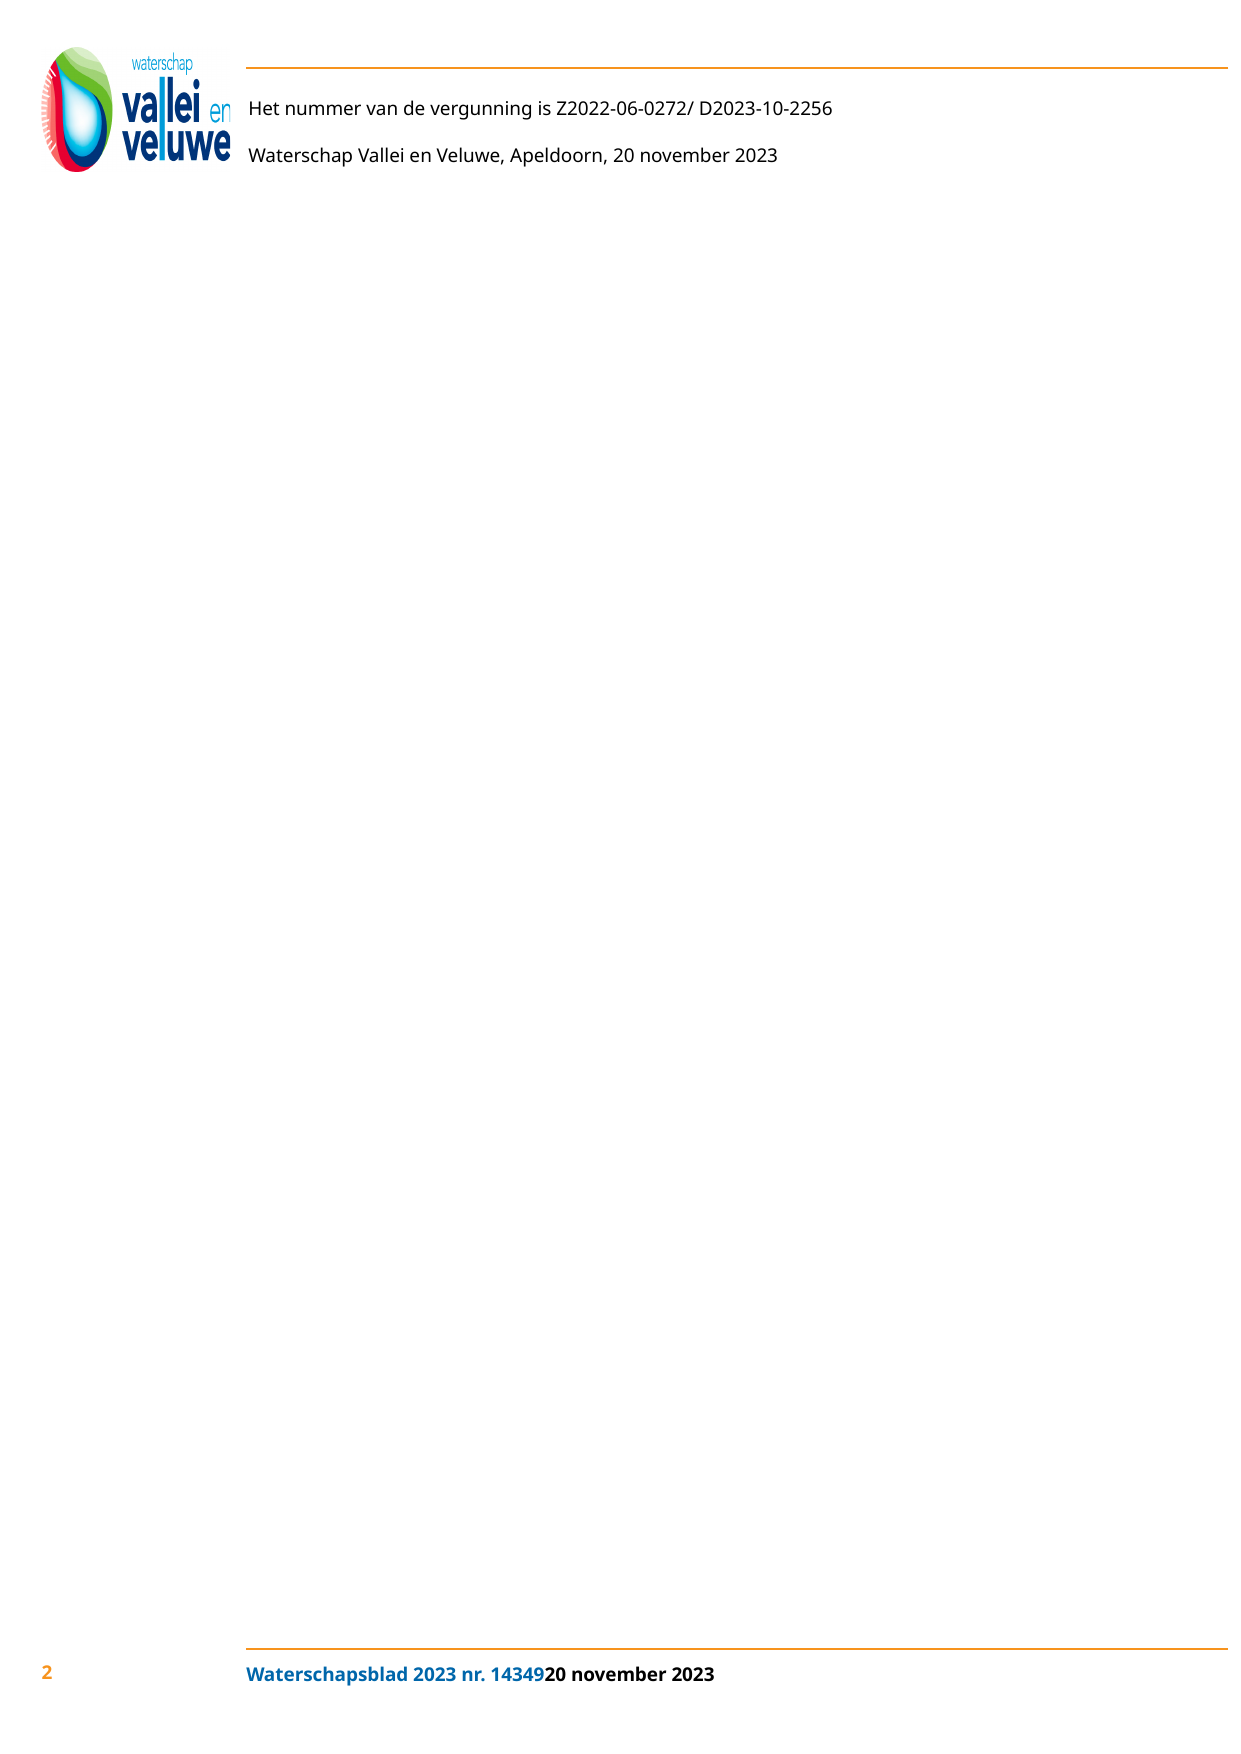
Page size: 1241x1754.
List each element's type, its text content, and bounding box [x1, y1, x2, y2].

text Het nummer van de vergunning is Z2022-06-0272/ D2023-10-2256 [248, 95, 1152, 121]
picture [41, 47, 231, 172]
text Waterschap Vallei en Veluwe, Apeldoorn, 20 november 2023 [248, 143, 1152, 168]
